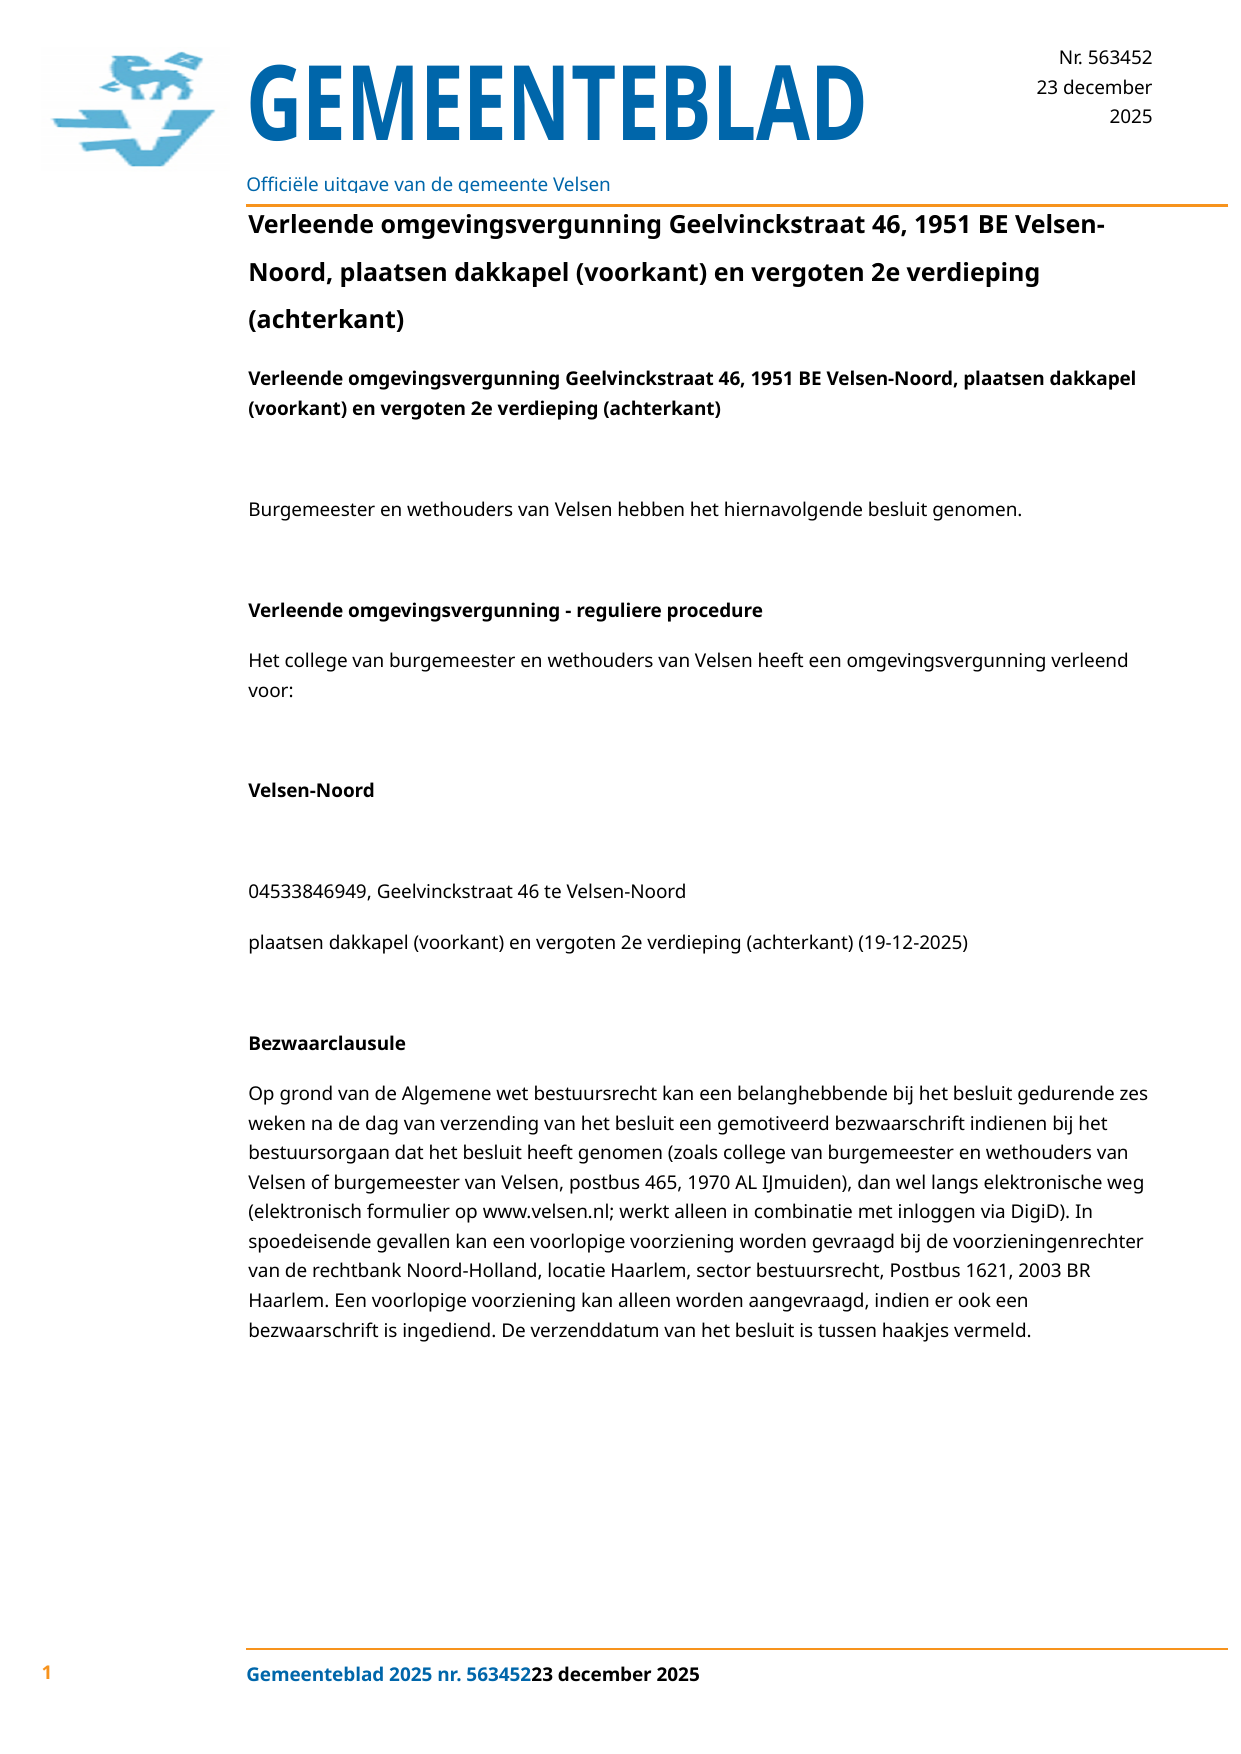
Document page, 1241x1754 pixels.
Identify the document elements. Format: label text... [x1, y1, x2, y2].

text Verleende omgevingsvergunning - reguliere procedure [248, 597, 1152, 622]
text Velsen-Noord [248, 778, 1152, 803]
text plaatsen dakkapel (voorkant) en vergoten 2e verdieping (achterkant) (19-12-2025) [248, 929, 1152, 954]
text Het college van burgemeester en wethouders van Velsen heeft een omgevingsvergunning verleend voor: [248, 647, 1152, 702]
text Verleende omgevingsvergunning Geelvinckstraat 46, 1951 BE Velsen-Noord, plaatsen dakkapel (voorkant) en vergoten 2e verdieping (achterkant) [248, 366, 1152, 421]
text Bezwaarclausule [248, 1030, 1152, 1055]
text 04533846949, Geelvinckstraat 46 te Velsen-Noord [248, 878, 1152, 904]
text Burgemeester en wethouders van Velsen hebben het hiernavolgende besluit genomen. [248, 496, 1152, 522]
text Verleende omgevingsvergunning Geelvinckstraat 46, 1951 BE Velsen-Noord, plaatsen dakkapel (voorkant) en vergoten 2e verdieping (achterkant) [248, 207, 1152, 336]
text Op grond van de Algemene wet bestuursrecht kan een belanghebbende bij het besluit gedurende zes weken na de dag van verzending van het besluit een gemotiveerd bezwaarschrift indienen bij het bestuursorgaan dat het besluit heeft genomen (zoals college van burgemeester en wethouders van Velsen of burgemeester van Velsen, postbus 465, 1970 AL IJmuiden), dan wel langs elektronische weg (elektronisch formulier op www.velsen.nl; werkt alleen in combinatie met inloggen via DigiD). In spoedeisende gevallen kan een voorlopige voorziening worden gevraagd bij de voorzieningenrechter van de rechtbank Noord-Holland, locatie Haarlem, sector bestuursrecht, Postbus 1621, 2003 BR Haarlem. Een voorlopige voorziening kan alleen worden aangevraagd, indien er ook een bezwaarschrift is ingediend. De verzenddatum van het besluit is tussen haakjes vermeld. [248, 1080, 1152, 1342]
picture [41, 47, 231, 172]
